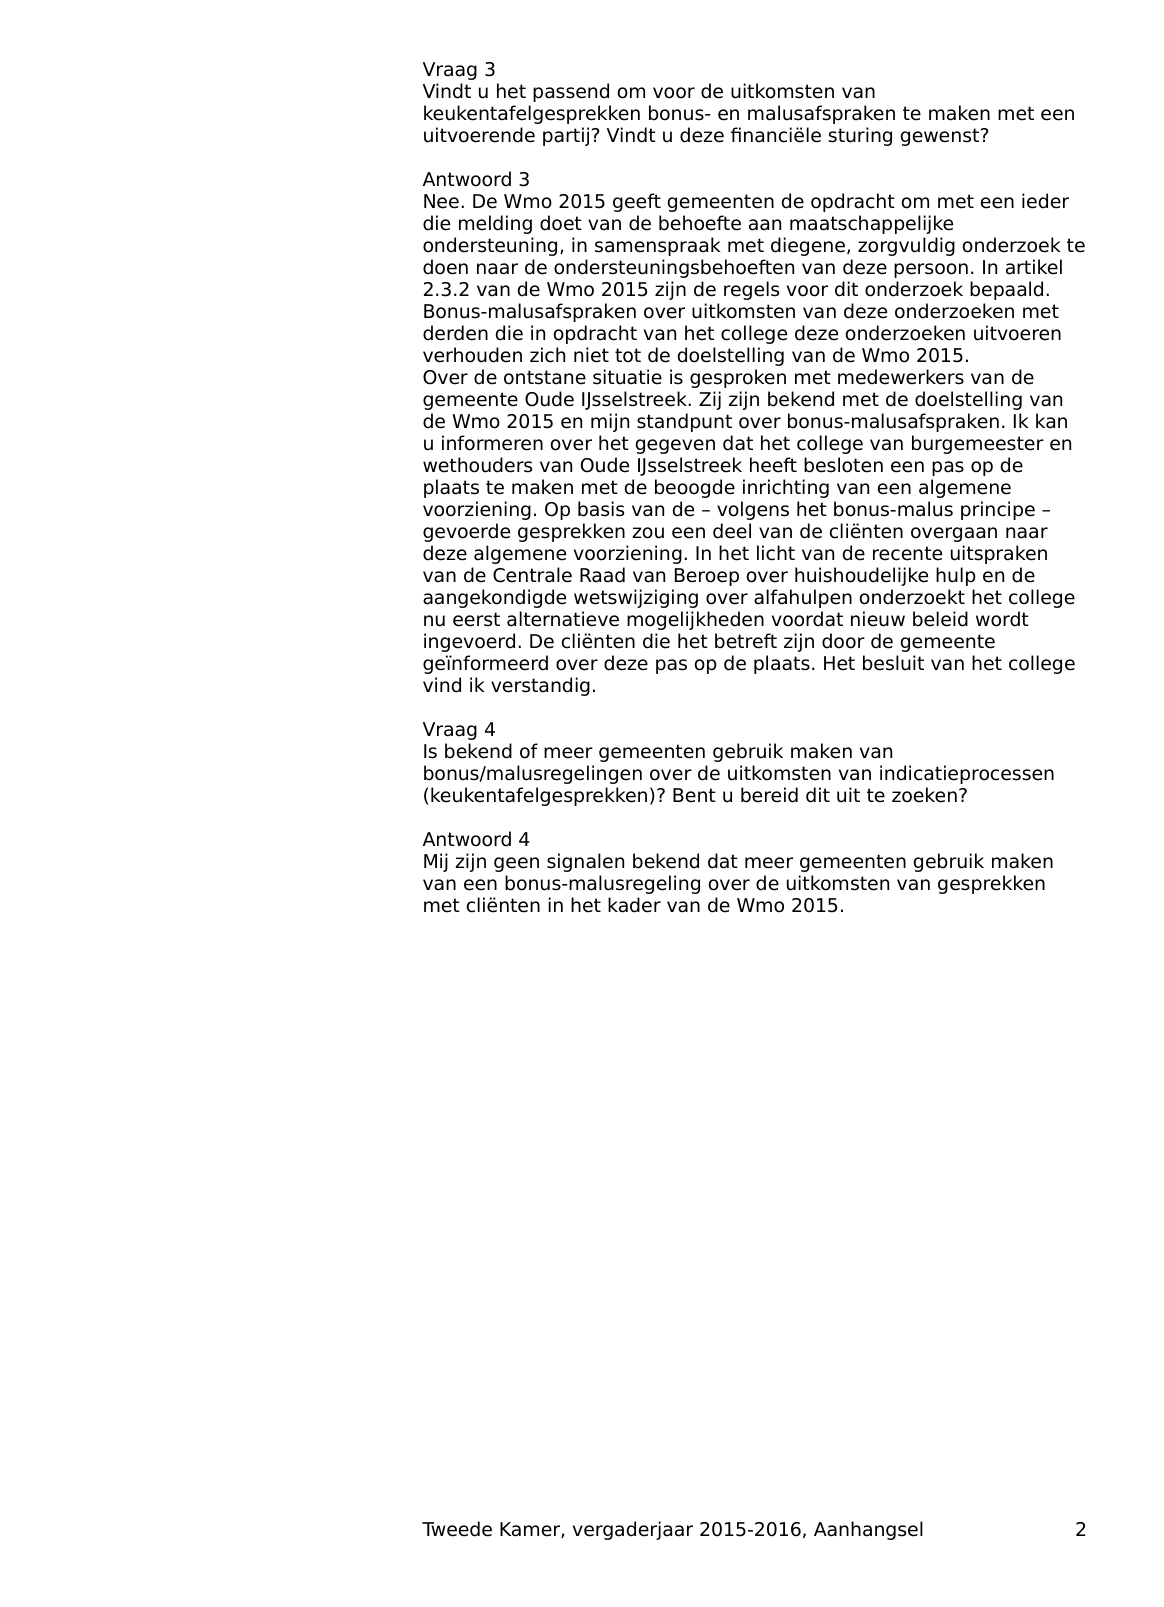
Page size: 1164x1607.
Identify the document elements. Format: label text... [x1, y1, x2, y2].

text Vindt u het passend om voor de uitkomsten van keukentafelgesprekken bonus- en malusafspraken te maken met een uitvoerende partij? Vindt u deze financiële sturing gewenst? [422, 81, 1087, 147]
text Antwoord 3 [422, 169, 1087, 191]
text Vraag 3 [422, 59, 1087, 81]
text Is bekend of meer gemeenten gebruik maken van bonus/malusregelingen over de uitkomsten van indicatieprocessen (keukentafelgesprekken)? Bent u bereid dit uit te zoeken? [422, 741, 1087, 807]
text Nee. De Wmo 2015 geeft gemeenten de opdracht om met een ieder die melding doet van de behoefte aan maatschappelijke ondersteuning, in samenspraak met diegene, zorgvuldig onderzoek te doen naar de ondersteuningsbehoeften van deze persoon. In artikel 2.3.2 van de Wmo 2015 zijn de regels voor dit onderzoek bepaald. Bonus-malusafspraken over uitkomsten van deze onderzoeken met derden die in opdracht van het college deze onderzoeken uitvoeren verhouden zich niet tot de doelstelling van de Wmo 2015. [422, 191, 1087, 367]
text Over de ontstane situatie is gesproken met medewerkers van de gemeente Oude IJsselstreek. Zij zijn bekend met de doelstelling van de Wmo 2015 en mijn standpunt over bonus-malusafspraken. Ik kan u informeren over het gegeven dat het college van burgemeester en wethouders van Oude IJsselstreek heeft besloten een pas op de plaats te maken met de beoogde inrichting van een algemene voorziening. Op basis van de – volgens het bonus-malus principe – gevoerde gesprekken zou een deel van de cliënten overgaan naar deze algemene voorziening. In het licht van de recente uitspraken van de Centrale Raad van Beroep over huishoudelijke hulp en de aangekondigde wetswijziging over alfahulpen onderzoekt het college nu eerst alternatieve mogelijkheden voordat nieuw beleid wordt ingevoerd. De cliënten die het betreft zijn door de gemeente geïnformeerd over deze pas op de plaats. Het besluit van het college vind ik verstandig. [422, 367, 1087, 697]
text Mij zijn geen signalen bekend dat meer gemeenten gebruik maken van een bonus-malusregeling over de uitkomsten van gesprekken met cliënten in het kader van de Wmo 2015. [422, 851, 1087, 917]
text Vraag 4 [422, 719, 1087, 741]
text Antwoord 4 [422, 829, 1087, 851]
